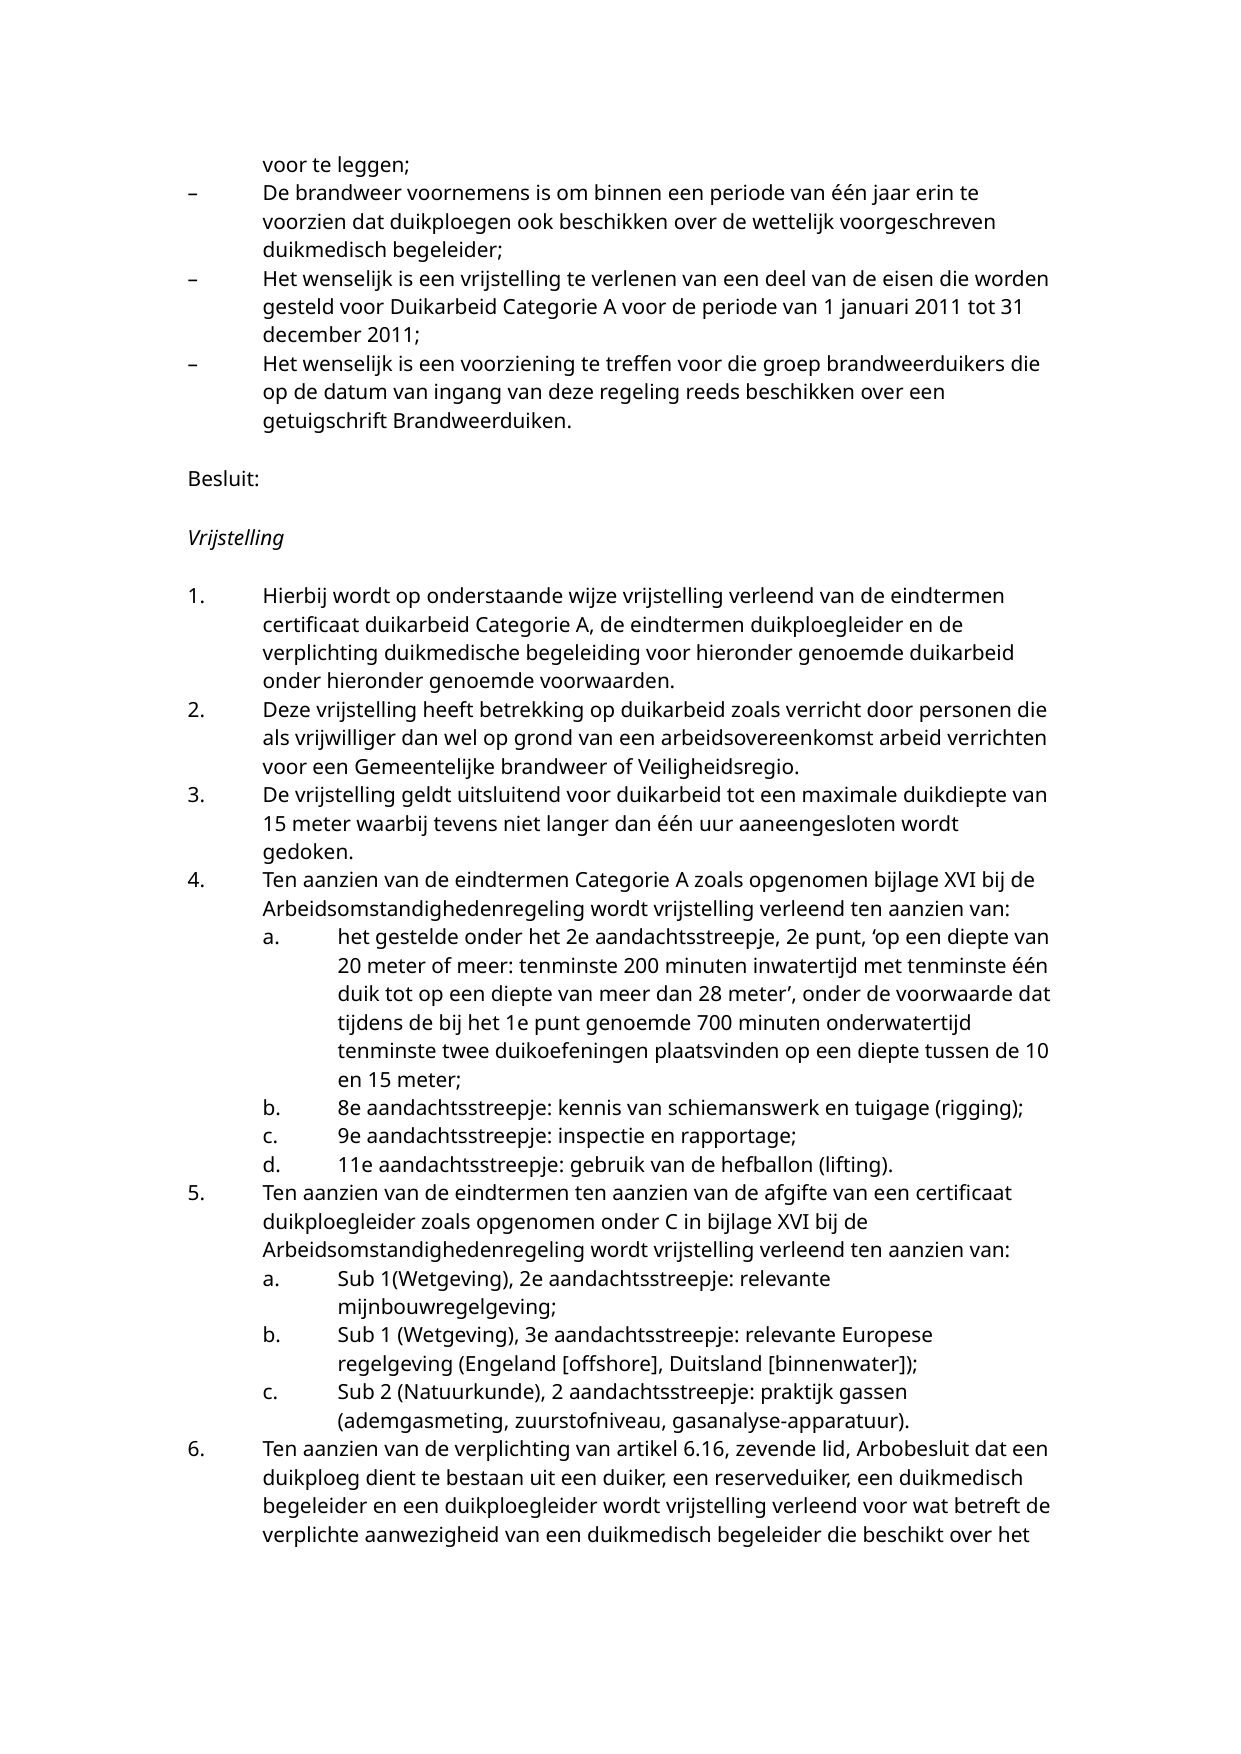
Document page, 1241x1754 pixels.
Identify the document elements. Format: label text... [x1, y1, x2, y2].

list 9e aandachtsstreepje: inspectie en rapportage; [262, 1122, 1053, 1150]
list De brandweer voornemens is om binnen een periode van één jaar erin te voorzien dat duikploegen ook beschikken over de wettelijk voorgeschreven duikmedisch begeleider; [187, 178, 1053, 264]
list De vrijstelling geldt uitsluitend voor duikarbeid tot een maximale duikdiepte van 15 meter waarbij tevens niet langer dan één uur aaneengesloten wordt gedoken. [187, 780, 1053, 866]
list Deze vrijstelling heeft betrekking op duikarbeid zoals verricht door personen die als vrijwilliger dan wel op grond van een arbeidsovereenkomst arbeid verrichten voor een Gemeentelijke brandweer of Veiligheidsregio. [187, 695, 1053, 780]
list 8e aandachtsstreepje: kennis van schiemanswerk en tuigage (rigging); [262, 1093, 1053, 1122]
list 11e aandachtsstreepje: gebruik van de hefballon (lifting). [262, 1150, 1053, 1178]
list Sub 1 (Wetgeving), 3e aandachtsstreepje: relevante Europese regelgeving (Engeland [offshore], Duitsland [binnenwater]); [262, 1321, 1053, 1377]
list Ten aanzien van de eindtermen ten aanzien van de afgifte van een certificaat duikploegleider zoals opgenomen onder C in bijlage XVI bij de Arbeidsomstandighedenregeling wordt vrijstelling verleend ten aanzien van: [187, 1178, 1053, 1264]
list Sub 1(Wetgeving), 2e aandachtsstreepje: relevante mijnbouwregelgeving; [262, 1264, 1053, 1321]
list het gestelde onder het 2e aandachtsstreepje, 2e punt, ‘op een diepte van 20 meter of meer: tenminste 200 minuten inwatertijd met tenminste één duik tot op een diepte van meer dan 28 meter’, onder de voorwaarde dat tijdens de bij het 1e punt genoemde 700 minuten onderwatertijd tenminste twee duikoefeningen plaatsvinden op een diepte tussen de 10 en 15 meter; [262, 922, 1053, 1093]
list Het wenselijk is een voorziening te treffen voor die groep brandweerduikers die op de datum van ingang van deze regeling reeds beschikken over een getuigschrift Brandweerduiken. [187, 349, 1053, 434]
list Ten aanzien van de eindtermen Categorie A zoals opgenomen bijlage XVI bij de Arbeidsomstandighedenregeling wordt vrijstelling verleend ten aanzien van: [187, 866, 1053, 922]
list Ten aanzien van de verplichting van artikel 6.16, zevende lid, Arbobesluit dat een duikploeg dient te bestaan uit een duiker, een reserveduiker, een duikmedisch begeleider en een duikploegleider wordt vrijstelling verleend voor wat betreft de verplichte aanwezigheid van een duikmedisch begeleider die beschikt over het [187, 1434, 1053, 1548]
text Vrijstelling [187, 523, 1053, 551]
list Sub 2 (Natuurkunde), 2 aandachtsstreepje: praktijk gassen (ademgasmeting, zuurstofniveau, gasanalyse-apparatuur). [262, 1377, 1053, 1434]
list voor te leggen; [187, 150, 1053, 178]
text Besluit: [187, 464, 1053, 493]
list Hierbij wordt op onderstaande wijze vrijstelling verleend van de eindtermen certificaat duikarbeid Categorie A, de eindtermen duikploegleider en de verplichting duikmedische begeleiding voor hieronder genoemde duikarbeid onder hieronder genoemde voorwaarden. [187, 581, 1053, 695]
list Het wenselijk is een vrijstelling te verlenen van een deel van de eisen die worden gesteld voor Duikarbeid Categorie A voor de periode van 1 januari 2011 tot 31 december 2011; [187, 264, 1053, 349]
